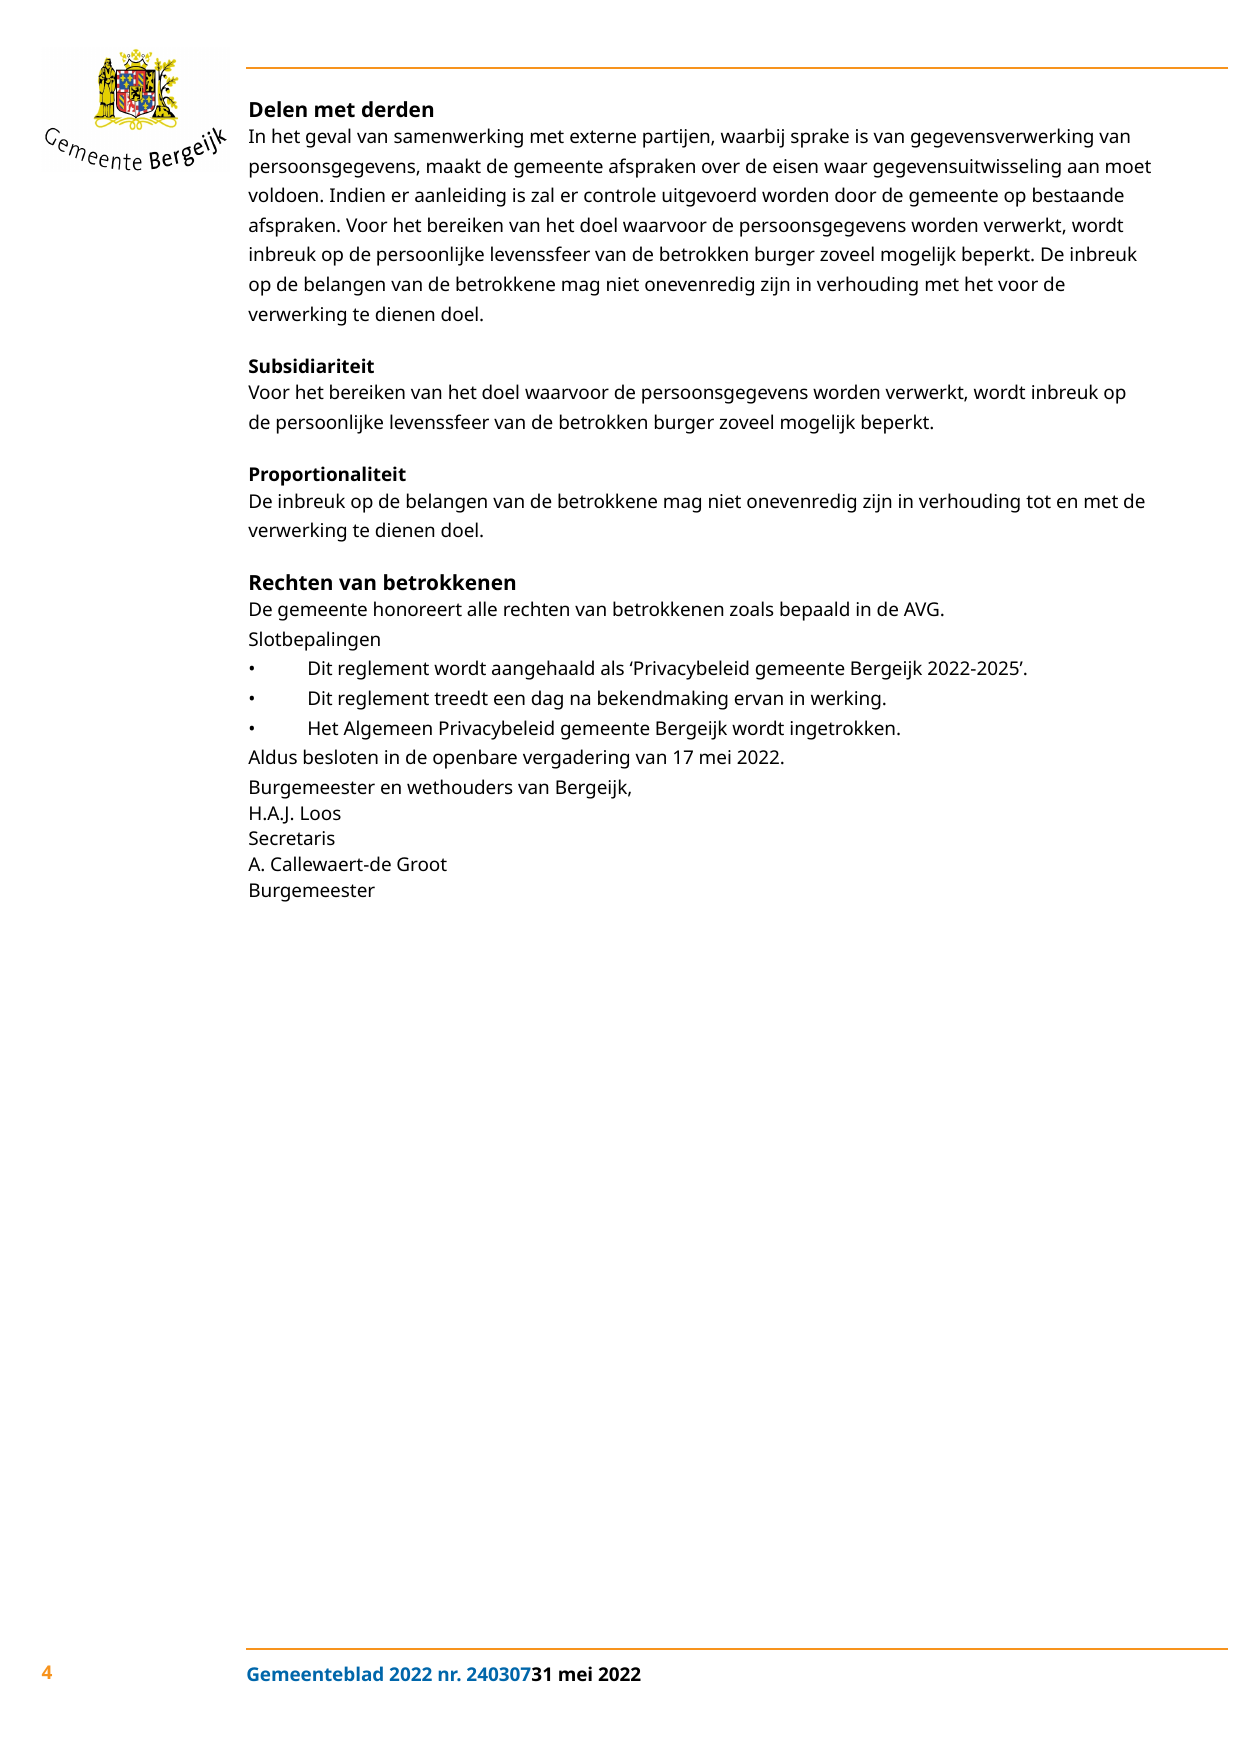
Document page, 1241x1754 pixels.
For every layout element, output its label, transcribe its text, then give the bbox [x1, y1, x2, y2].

text A. Callewaert-de Groot [248, 851, 1152, 877]
text Voor het bereiken van het doel waarvoor de persoonsgegevens worden verwerkt, wordt inbreuk op de persoonlijke levenssfeer van de betrokken burger zoveel mogelijk beperkt. [248, 379, 1152, 435]
text In het geval van samenwerking met externe partijen, waarbij sprake is van gegevensverwerking van persoonsgegevens, maakt de gemeente afspraken over de eisen waar gegevensuitwisseling aan moet voldoen. Indien er aanleiding is zal er controle uitgevoerd worden door de gemeente op bestaande afspraken. Voor het bereiken van het doel waarvoor de persoonsgegevens worden verwerkt, wordt inbreuk op de persoonlijke levenssfeer van de betrokken burger zoveel mogelijk beperkt. De inbreuk op de belangen van de betrokkene mag niet onevenredig zijn in verhouding met het voor de verwerking te dienen doel. [248, 123, 1152, 326]
text Burgemeester en wethouders van Bergeijk, [248, 774, 1152, 800]
text Aldus besloten in de openbare vergadering van 17 mei 2022. [248, 744, 1152, 770]
text Burgemeester [248, 877, 1152, 903]
text Rechten van betrokkenen [248, 568, 1152, 596]
picture [41, 47, 231, 172]
list Dit reglement wordt aangehaald als ‘Privacybeleid gemeente Bergeijk 2022-2025’. [248, 656, 1152, 681]
text Secretaris [248, 825, 1152, 851]
text Proportionaliteit [248, 459, 1152, 488]
text De inbreuk op de belangen van de betrokkene mag niet onevenredig zijn in verhouding tot en met de verwerking te dienen doel. [248, 488, 1152, 543]
list Dit reglement treedt een dag na bekendmaking ervan in werking. [248, 685, 1152, 711]
text Subsidiariteit [248, 351, 1152, 379]
text Delen met derden [248, 95, 1152, 123]
text Slotbepalingen [248, 626, 1152, 652]
text H.A.J. Loos [248, 800, 1152, 825]
list Het Algemeen Privacybeleid gemeente Bergeijk wordt ingetrokken. [248, 715, 1152, 741]
text De gemeente honoreert alle rechten van betrokkenen zoals bepaald in de AVG. [248, 596, 1152, 622]
